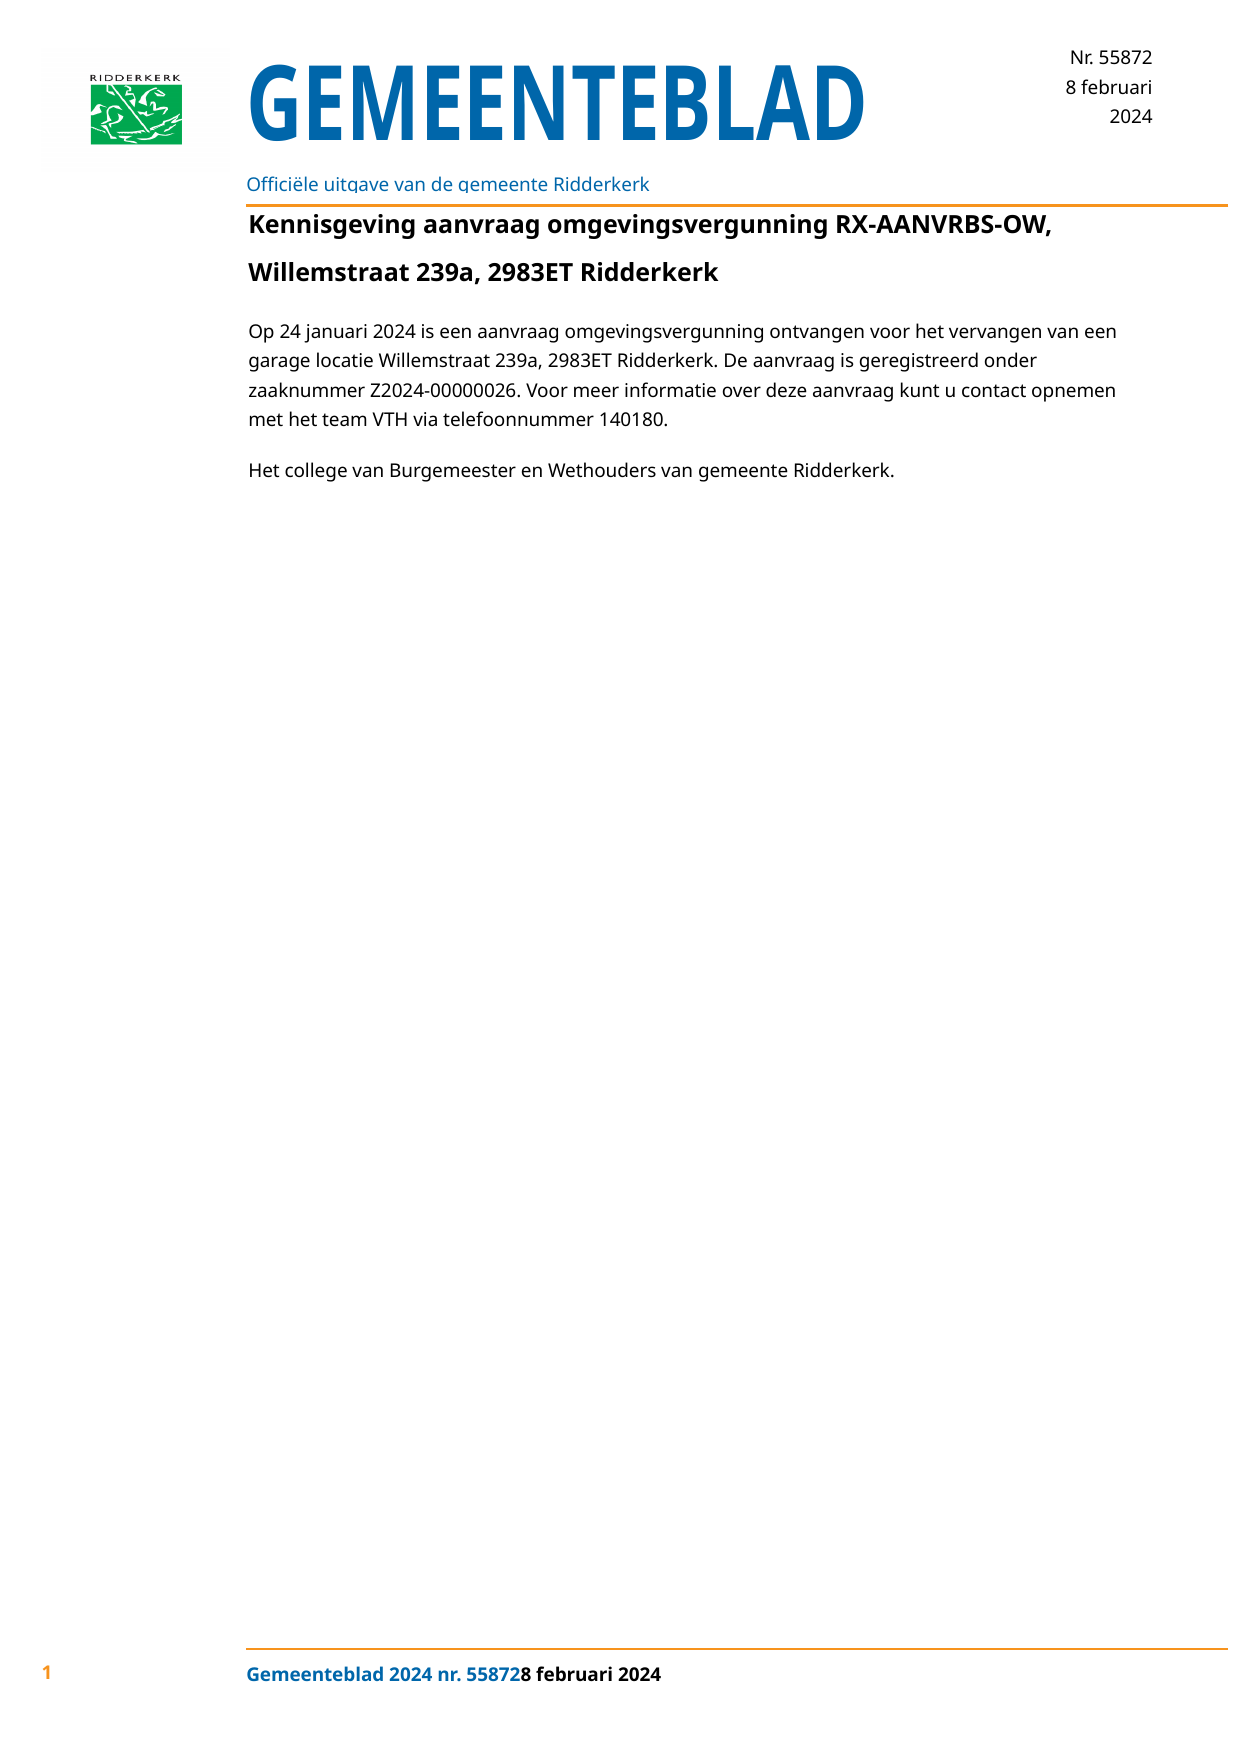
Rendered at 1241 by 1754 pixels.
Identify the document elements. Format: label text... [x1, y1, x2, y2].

text Kennisgeving aanvraag omgevingsvergunning RX-AANVRBS-OW, Willemstraat 239a, 2983ET Ridderkerk [248, 207, 1152, 288]
text Op 24 januari 2024 is een aanvraag omgevingsvergunning ontvangen voor het vervangen van een garage locatie Willemstraat 239a, 2983ET Ridderkerk. De aanvraag is geregistreerd onder zaaknummer Z2024-00000026. Voor meer informatie over deze aanvraag kunt u contact opnemen met het team VTH via telefoonnummer 140180. [248, 318, 1152, 432]
text Het college van Burgemeester en Wethouders van gemeente Ridderkerk. [248, 457, 1152, 483]
picture [41, 47, 231, 172]
